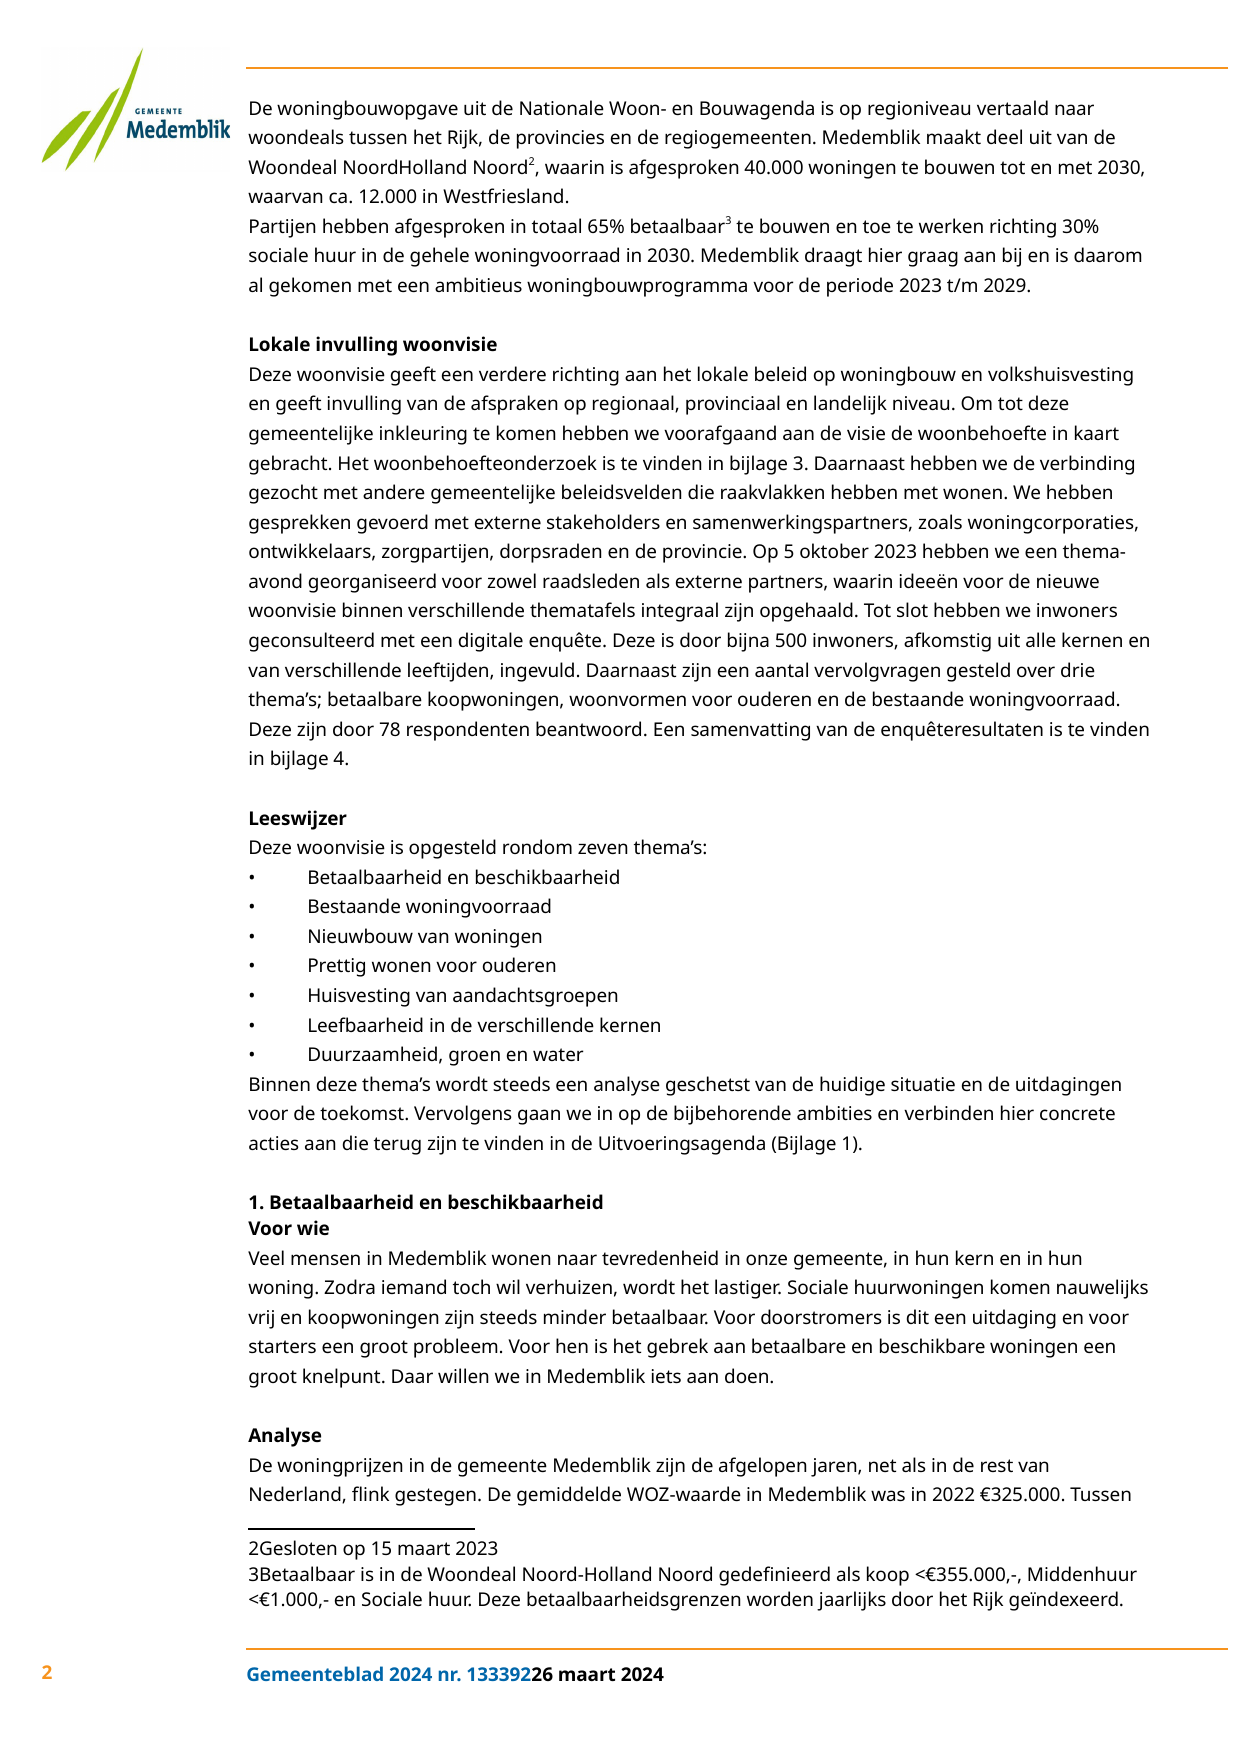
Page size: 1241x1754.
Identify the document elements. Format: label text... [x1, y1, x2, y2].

text Leeswijzer [248, 805, 1152, 831]
text Binnen deze thema’s wordt steeds een analyse geschetst van de huidige situatie en de uitdagingen voor de toekomst. Vervolgens gaan we in op de bijbehorende ambities en verbinden hier concrete acties aan die terug zijn te vinden in de Uitvoeringsagenda (Bijlage 1). [248, 1071, 1152, 1156]
text Analyse [248, 1422, 1152, 1448]
text De woningbouwopgave uit de Nationale Woon- en Bouwagenda is op regioniveau vertaald naar woondeals tussen het Rijk, de provincies en de regiogemeenten. Medemblik maakt deel uit van de Woondeal NoordHolland Noord, waarin is afgesproken 40.000 woningen te bouwen tot en met 2030, waarvan ca. 12.000 in Westfriesland. [248, 95, 1152, 209]
picture [41, 47, 231, 172]
text Veel mensen in Medemblik wonen naar tevredenheid in onze gemeente, in hun kern en in hun woning. Zodra iemand toch wil verhuizen, wordt het lastiger. Sociale huurwoningen komen nauwelijks vrij en koopwoningen zijn steeds minder betaalbaar. Voor doorstromers is dit een uitdaging en voor starters een groot probleem. Voor hen is het gebrek aan betaalbare en beschikbare woningen een groot knelpunt. Daar willen we in Medemblik iets aan doen. [248, 1245, 1152, 1389]
text Gesloten op 15 maart 2023 [248, 1535, 1152, 1561]
list Bestaande woningvoorraad [248, 893, 1152, 919]
text Deze woonvisie geeft een verdere richting aan het lokale beleid op woningbouw en volkshuisvesting en geeft invulling van de afspraken op regionaal, provinciaal en landelijk niveau. Om tot deze gemeentelijke inkleuring te komen hebben we voorafgaand aan de visie de woonbehoefte in kaart gebracht. Het woonbehoefteonderzoek is te vinden in bijlage 3. Daarnaast hebben we de verbinding gezocht met andere gemeentelijke beleidsvelden die raakvlakken hebben met wonen. We hebben gesprekken gevoerd met externe stakeholders en samenwerkingspartners, zoals woningcorporaties, ontwikkelaars, zorgpartijen, dorpsraden en de provincie. Op 5 oktober 2023 hebben we een thema-avond georganiseerd voor zowel raadsleden als externe partners, waarin ideeën voor de nieuwe woonvisie binnen verschillende thematafels integraal zijn opgehaald. Tot slot hebben we inwoners geconsulteerd met een digitale enquête. Deze is door bijna 500 inwoners, afkomstig uit alle kernen en van verschillende leeftijden, ingevuld. Daarnaast zijn een aantal vervolgvragen gesteld over drie thema’s; betaalbare koopwoningen, woonvormen voor ouderen en de bestaande woningvoorraad. Deze zijn door 78 respondenten beantwoord. Een samenvatting van de enquêteresultaten is te vinden in bijlage 4. [248, 361, 1152, 771]
text Deze woonvisie is opgesteld rondom zeven thema’s: [248, 834, 1152, 860]
list Huisvesting van aandachtsgroepen [248, 982, 1152, 1008]
text 1. Betaalbaarheid en beschikbaarheid [248, 1189, 1152, 1215]
text Lokale invulling woonvisie [248, 331, 1152, 357]
list Nieuwbouw van woningen [248, 923, 1152, 949]
text Voor wie [248, 1215, 1152, 1241]
list Duurzaamheid, groen en water [248, 1041, 1152, 1067]
list Prettig wonen voor ouderen [248, 953, 1152, 978]
list Betaalbaarheid en beschikbaarheid [248, 864, 1152, 890]
text Partijen hebben afgesproken in totaal 65% betaalbaar te bouwen en toe te werken richting 30% sociale huur in de gehele woningvoorraad in 2030. Medemblik draagt hier graag aan bij en is daarom al gekomen met een ambitieus woningbouwprogramma voor de periode 2023 t/m 2029. [248, 213, 1152, 298]
text De woningprijzen in de gemeente Medemblik zijn de afgelopen jaren, net als in de rest van Nederland, flink gestegen. De gemiddelde WOZ-waarde in Medemblik was in 2022 €325.000. Tussen [248, 1452, 1152, 1507]
list Leefbaarheid in de verschillende kernen [248, 1012, 1152, 1038]
text Betaalbaar is in de Woondeal Noord-Holland Noord gedefinieerd als koop <€355.000,-, Middenhuur <€1.000,- en Sociale huur. Deze betaalbaarheidsgrenzen worden jaarlijks door het Rijk geïndexeerd. [248, 1561, 1152, 1612]
